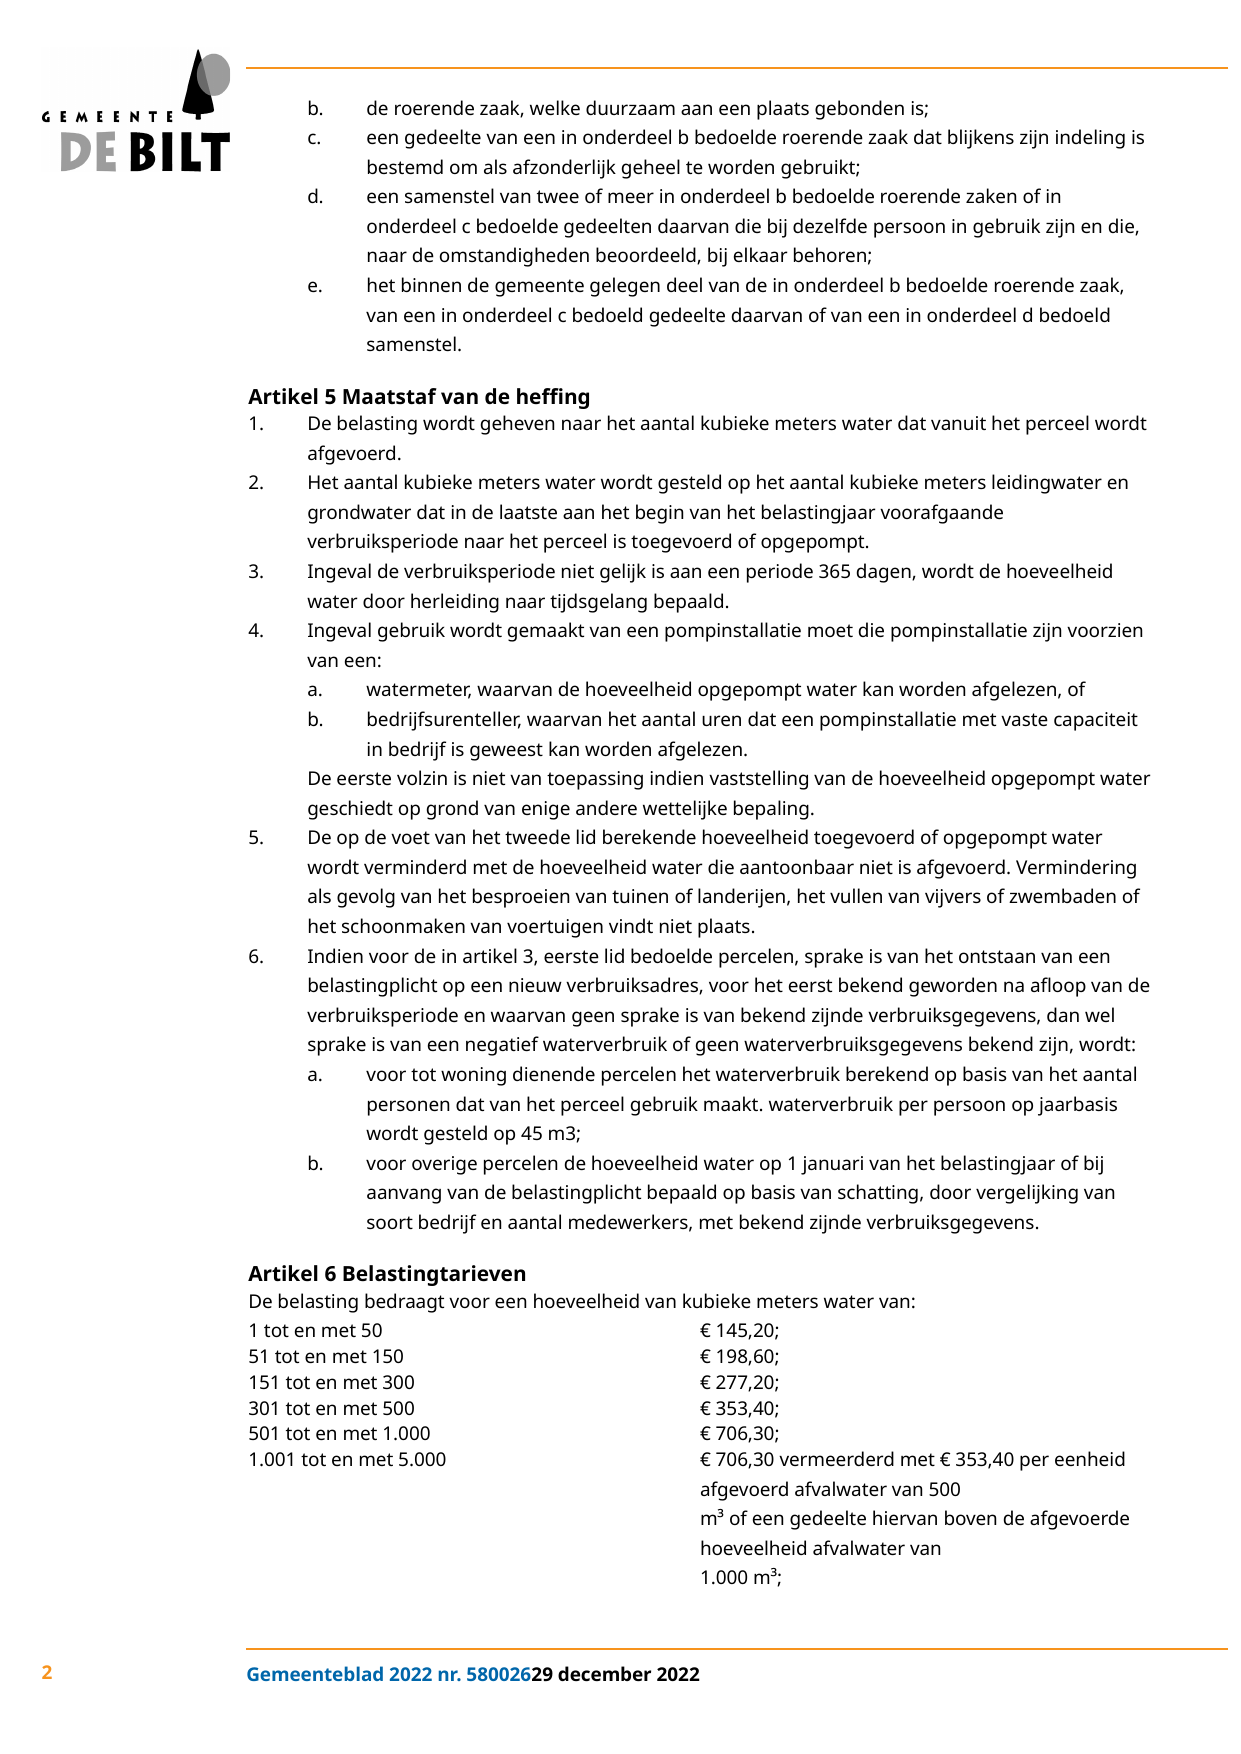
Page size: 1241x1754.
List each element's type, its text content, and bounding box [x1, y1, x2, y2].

table_cell 1.001 tot en met 5.000 [248, 1446, 700, 1590]
list voor tot woning dienende percelen het waterverbruik berekend op basis van het aantal personen dat van het perceel gebruik maakt. waterverbruik per persoon op jaarbasis wordt gesteld op 45 m3; [307, 1061, 1152, 1146]
text De belasting bedraagt voor een hoeveelheid van kubieke meters water van: [248, 1288, 1152, 1314]
table_cell € 198,60; [700, 1343, 1152, 1369]
table_cell € 706,30; [700, 1421, 1152, 1446]
list watermeter, waarvan de hoeveelheid opgepompt water kan worden afgelezen, of [307, 677, 1152, 702]
text Artikel 5 Maatstaf van de heffing [248, 382, 1152, 410]
table_cell € 353,40; [700, 1395, 1152, 1421]
list bedrijfsurenteller, waarvan het aantal uren dat een pompinstallatie met vaste capaciteit in bedrijf is geweest kan worden afgelezen. [307, 706, 1152, 761]
list De eerste volzin is niet van toepassing indien vaststelling van de hoeveelheid opgepompt water geschiedt op grond van enige andere wettelijke bepaling. [248, 765, 1152, 821]
list De belasting wordt geheven naar het aantal kubieke meters water dat vanuit het perceel wordt afgevoerd. [248, 410, 1152, 466]
table_cell 501 tot en met 1.000 [248, 1421, 700, 1446]
table_header 1 tot en met 50 [248, 1318, 700, 1343]
list de roerende zaak, welke duurzaam aan een plaats gebonden is; [307, 95, 1152, 121]
table_header € 145,20; [700, 1318, 1152, 1343]
picture [41, 47, 231, 172]
list een samenstel van twee of meer in onderdeel b bedoelde roerende zaken of in onderdeel c bedoelde gedeelten daarvan die bij dezelfde persoon in gebruik zijn en die, naar de omstandigheden beoordeeld, bij elkaar behoren; [307, 183, 1152, 268]
list voor overige percelen de hoeveelheid water op 1 januari van het belastingjaar of bij aanvang van de belastingplicht bepaald op basis van schatting, door vergelijking van soort bedrijf en aantal medewerkers, met bekend zijnde verbruiksgegevens. [307, 1150, 1152, 1235]
table_cell 301 tot en met 500 [248, 1395, 700, 1421]
list Ingeval gebruik wordt gemaakt van een pompinstallatie moet die pompinstallatie zijn voorzien van een: [248, 617, 1152, 673]
table_cell 151 tot en met 300 [248, 1369, 700, 1395]
list Indien voor de in artikel 3, eerste lid bedoelde percelen, sprake is van het ontstaan van een belastingplicht op een nieuw verbruiksadres, voor het eerst bekend geworden na afloop van de verbruiksperiode en waarvan geen sprake is van bekend zijnde verbruiksgegevens, dan wel sprake is van een negatief waterverbruik of geen waterverbruiksgegevens bekend zijn, wordt: [248, 943, 1152, 1057]
text Artikel 6 Belastingtarieven [248, 1259, 1152, 1288]
list Het aantal kubieke meters water wordt gesteld op het aantal kubieke meters leidingwater en grondwater dat in de laatste aan het begin van het belastingjaar voorafgaande verbruiksperiode naar het perceel is toegevoerd of opgepompt. [248, 469, 1152, 554]
list Ingeval de verbruiksperiode niet gelijk is aan een periode 365 dagen, wordt de hoeveelheid water door herleiding naar tijdsgelang bepaald. [248, 558, 1152, 613]
list De op de voet van het tweede lid berekende hoeveelheid toegevoerd of opgepompt water wordt verminderd met de hoeveelheid water die aantoonbaar niet is afgevoerd. Vermindering als gevolg van het besproeien van tuinen of landerijen, het vullen van vijvers of zwembaden of het schoonmaken van voertuigen vindt niet plaats. [248, 824, 1152, 939]
list het binnen de gemeente gelegen deel van de in onderdeel b bedoelde roerende zaak, van een in onderdeel c bedoeld gedeelte daarvan of van een in onderdeel d bedoeld samenstel. [307, 272, 1152, 357]
table_cell 51 tot en met 150 [248, 1343, 700, 1369]
table_cell € 706,30 vermeerderd met € 353,40 per eenheid afgevoerd afvalwater van 500 m³ of een gedeelte hiervan boven de afgevoerde hoeveelheid afvalwater van 1.000 m³; [700, 1446, 1152, 1590]
table_cell € 277,20; [700, 1369, 1152, 1395]
list een gedeelte van een in onderdeel b bedoelde roerende zaak dat blijkens zijn indeling is bestemd om als afzonderlijk geheel te worden gebruikt; [307, 124, 1152, 180]
